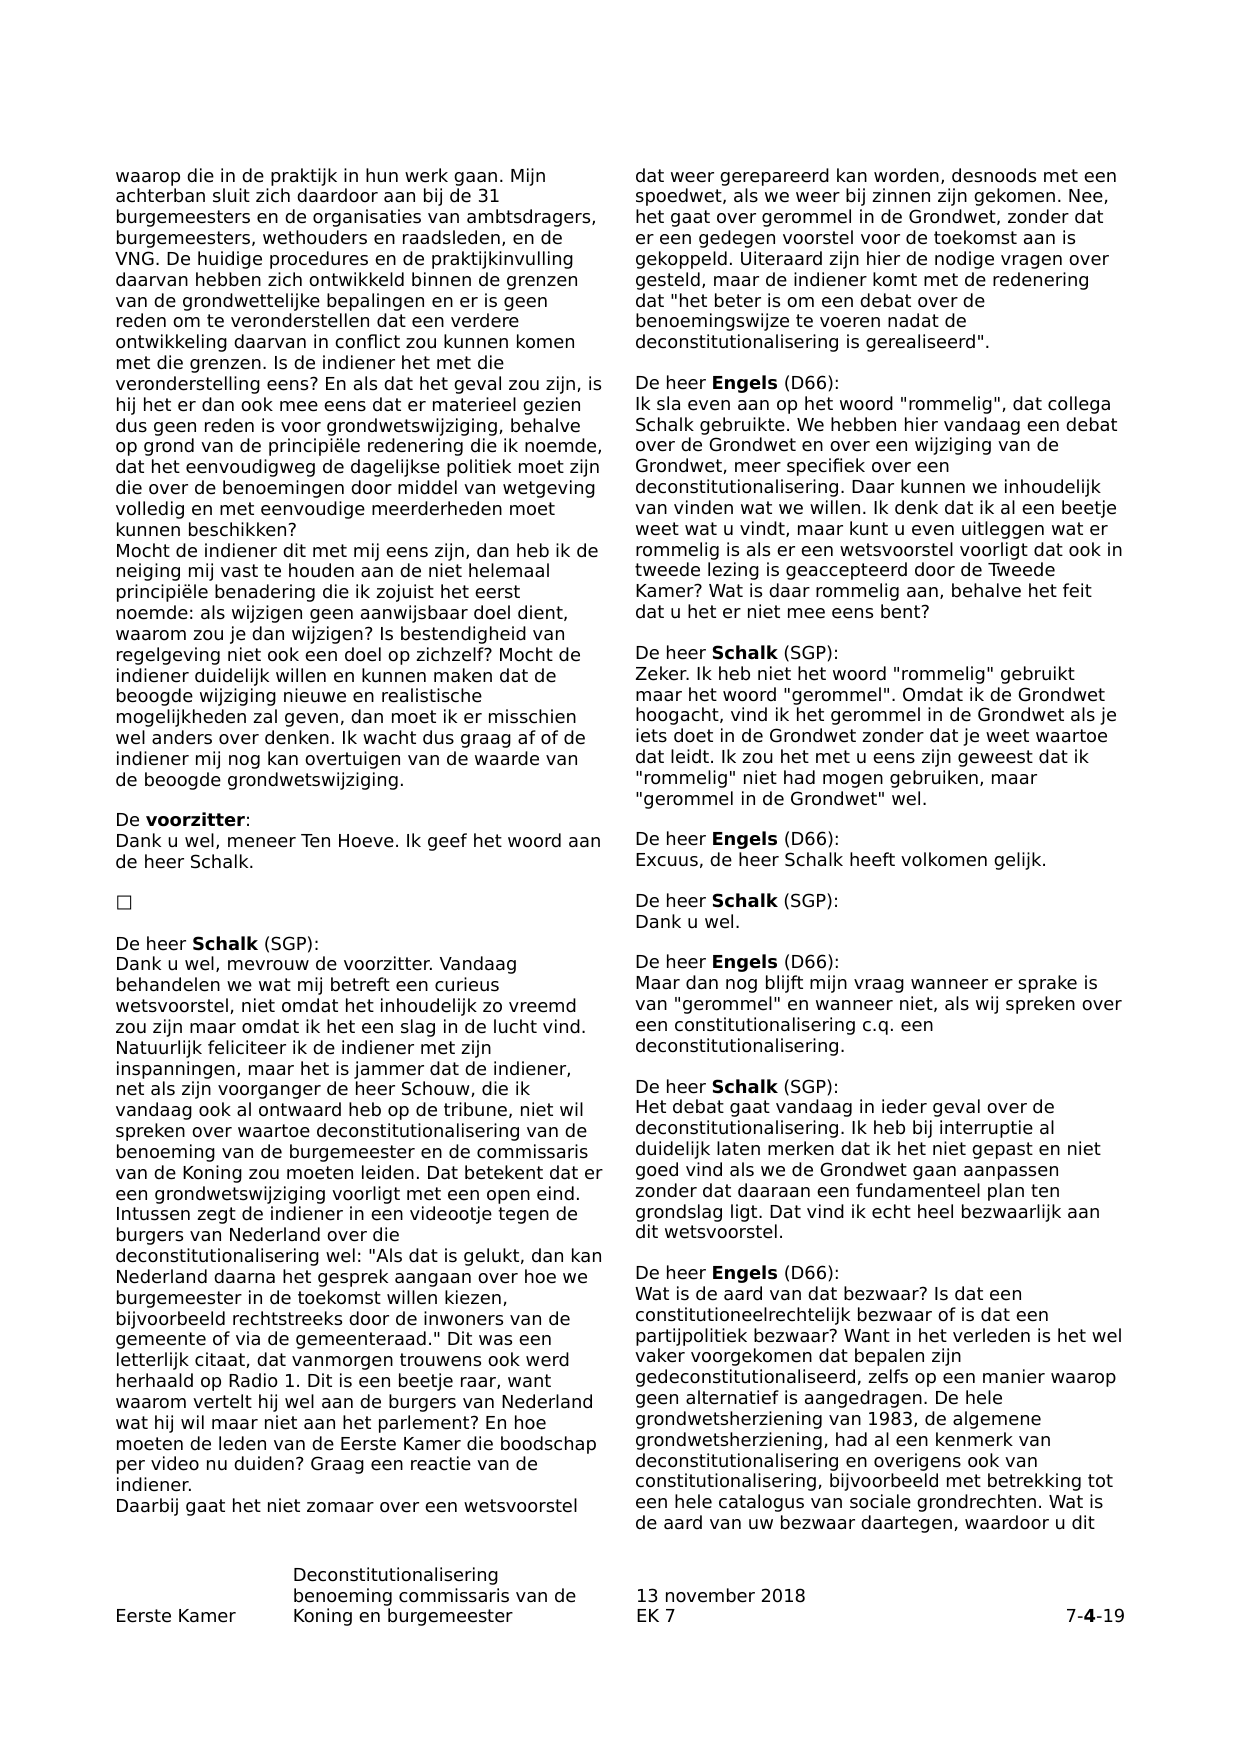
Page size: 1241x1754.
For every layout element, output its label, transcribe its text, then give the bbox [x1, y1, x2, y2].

text De heer Engels (D66): [635, 373, 1125, 393]
text dat weer gerepareerd kan worden, desnoods met een spoedwet, als we weer bij zinnen zijn gekomen. Nee, het gaat over gerommel in de Grondwet, zonder dat er een gedegen voorstel voor de toekomst aan is gekoppeld. Uiteraard zijn hier de nodige vragen over gesteld, maar de indiener komt met de redenering dat "het beter is om een debat over de benoemingswijze te voeren nadat de deconstitutionalisering is gerealiseerd". [635, 165, 1125, 353]
text Dank u wel. [635, 912, 1125, 932]
text De heer Engels (D66): [635, 1263, 1125, 1284]
text Wat is de aard van dat bezwaar? Is dat een constitutioneelrechtelijk bezwaar of is dat een partijpolitiek bezwaar? Want in het verleden is het wel vaker voorgekomen dat bepalen zijn gedeconstitutionaliseerd, zelfs op een manier waarop geen alternatief is aangedragen. De hele grondwetsherziening van 1983, de algemene grondwetsherziening, had al een kenmerk van deconstitutionalisering en overigens ook van constitutionalisering, bijvoorbeeld met betrekking tot een hele catalogus van sociale grondrechten. Wat is de aard van uw bezwaar daartegen, waardoor u dit [635, 1284, 1125, 1534]
text De heer Engels (D66): [635, 829, 1125, 850]
text waarop die in de praktijk in hun werk gaan. Mijn achterban sluit zich daardoor aan bij de 31 burgemeesters en de organisaties van ambtsdragers, burgemeesters, wethouders en raadsleden, en de VNG. De huidige procedures en de praktijkinvulling daarvan hebben zich ontwikkeld binnen de grenzen van de grondwettelijke bepalingen en er is geen reden om te veronderstellen dat een verdere ontwikkeling daarvan in conflict zou kunnen komen met die grenzen. Is de indiener het met die veronderstelling eens? En als dat het geval zou zijn, is hij het er dan ook mee eens dat er materieel gezien dus geen reden is voor grondwetswijziging, behalve op grond van de principiële redenering die ik noemde, dat het eenvoudigweg de dagelijkse politiek moet zijn die over de benoemingen door middel van wetgeving volledig en met eenvoudige meerderheden moet kunnen beschikken? [115, 165, 605, 540]
text Het debat gaat vandaag in ieder geval over de deconstitutionalisering. Ik heb bij interruptie al duidelijk laten merken dat ik het niet gepast en niet goed vind als we de Grondwet gaan aanpassen zonder dat daaraan een fundamenteel plan ten grondslag ligt. Dat vind ik echt heel bezwaarlijk aan dit wetsvoorstel. [635, 1097, 1125, 1243]
text De heer Schalk (SGP): [635, 1076, 1125, 1097]
text De heer Schalk (SGP): [635, 643, 1125, 663]
text De heer Schalk (SGP): [115, 933, 605, 954]
text De heer Schalk (SGP): [635, 891, 1125, 912]
text Intussen zegt de indiener in een videootje tegen de burgers van Nederland over die deconstitutionalisering wel: "Als dat is gelukt, dan kan Nederland daarna het gesprek aangaan over hoe we burgemeester in de toekomst willen kiezen, bijvoorbeeld rechtstreeks door de inwoners van de gemeente of via de gemeenteraad." Dit was een letterlijk citaat, dat vanmorgen trouwens ook werd herhaald op Radio 1. Dit is een beetje raar, want waarom vertelt hij wel aan de burgers van Nederland wat hij wil maar niet aan het parlement? En hoe moeten de leden van de Eerste Kamer die boodschap per video nu duiden? Graag een reactie van de indiener. [115, 1204, 605, 1496]
text Zeker. Ik heb niet het woord "rommelig" gebruikt maar het woord "gerommel". Omdat ik de Grondwet hoogacht, vind ik het gerommel in de Grondwet als je iets doet in de Grondwet zonder dat je weet waartoe dat leidt. Ik zou het met u eens zijn geweest dat ik "rommelig" niet had mogen gebruiken, maar "gerommel in de Grondwet" wel. [635, 663, 1125, 809]
text Maar dan nog blijft mijn vraag wanneer er sprake is van "gerommel" en wanneer niet, als wij spreken over een constitutionalisering c.q. een deconstitutionalisering. [635, 973, 1125, 1056]
text ⬜ [115, 893, 605, 913]
text De voorzitter: [115, 810, 605, 831]
text Mocht de indiener dit met mij eens zijn, dan heb ik de neiging mij vast te houden aan de niet helemaal principiële benadering die ik zojuist het eerst noemde: als wijzigen geen aanwijsbaar doel dient, waarom zou je dan wijzigen? Is bestendigheid van regelgeving niet ook een doel op zichzelf? Mocht de indiener duidelijk willen en kunnen maken dat de beoogde wijziging nieuwe en realistische mogelijkheden zal geven, dan moet ik er misschien wel anders over denken. Ik wacht dus graag af of de indiener mij nog kan overtuigen van de waarde van de beoogde grondwetswijziging. [115, 540, 605, 790]
text Excuus, de heer Schalk heeft volkomen gelijk. [635, 850, 1125, 871]
text Dank u wel, meneer Ten Hoeve. Ik geef het woord aan de heer Schalk. [115, 831, 605, 873]
text Ik sla even aan op het woord "rommelig", dat collega Schalk gebruikte. We hebben hier vandaag een debat over de Grondwet en over een wijziging van de Grondwet, meer specifiek over een deconstitutionalisering. Daar kunnen we inhoudelijk van vinden wat we willen. Ik denk dat ik al een beetje weet wat u vindt, maar kunt u even uitleggen wat er rommelig is als er een wetsvoorstel voorligt dat ook in tweede lezing is geaccepteerd door de Tweede Kamer? Wat is daar rommelig aan, behalve het feit dat u het er niet mee eens bent? [635, 393, 1125, 623]
text De heer Engels (D66): [635, 952, 1125, 973]
text Dank u wel, mevrouw de voorzitter. Vandaag behandelen we wat mij betreft een curieus wetsvoorstel, niet omdat het inhoudelijk zo vreemd zou zijn maar omdat ik het een slag in de lucht vind. Natuurlijk feliciteer ik de indiener met zijn inspanningen, maar het is jammer dat de indiener, net als zijn voorganger de heer Schouw, die ik vandaag ook al ontwaard heb op de tribune, niet wil spreken over waartoe deconstitutionalisering van de benoeming van de burgemeester en de commissaris van de Koning zou moeten leiden. Dat betekent dat er een grondwetswijziging voorligt met een open eind. [115, 954, 605, 1204]
text Daarbij gaat het niet zomaar over een wetsvoorstel [115, 1496, 605, 1517]
